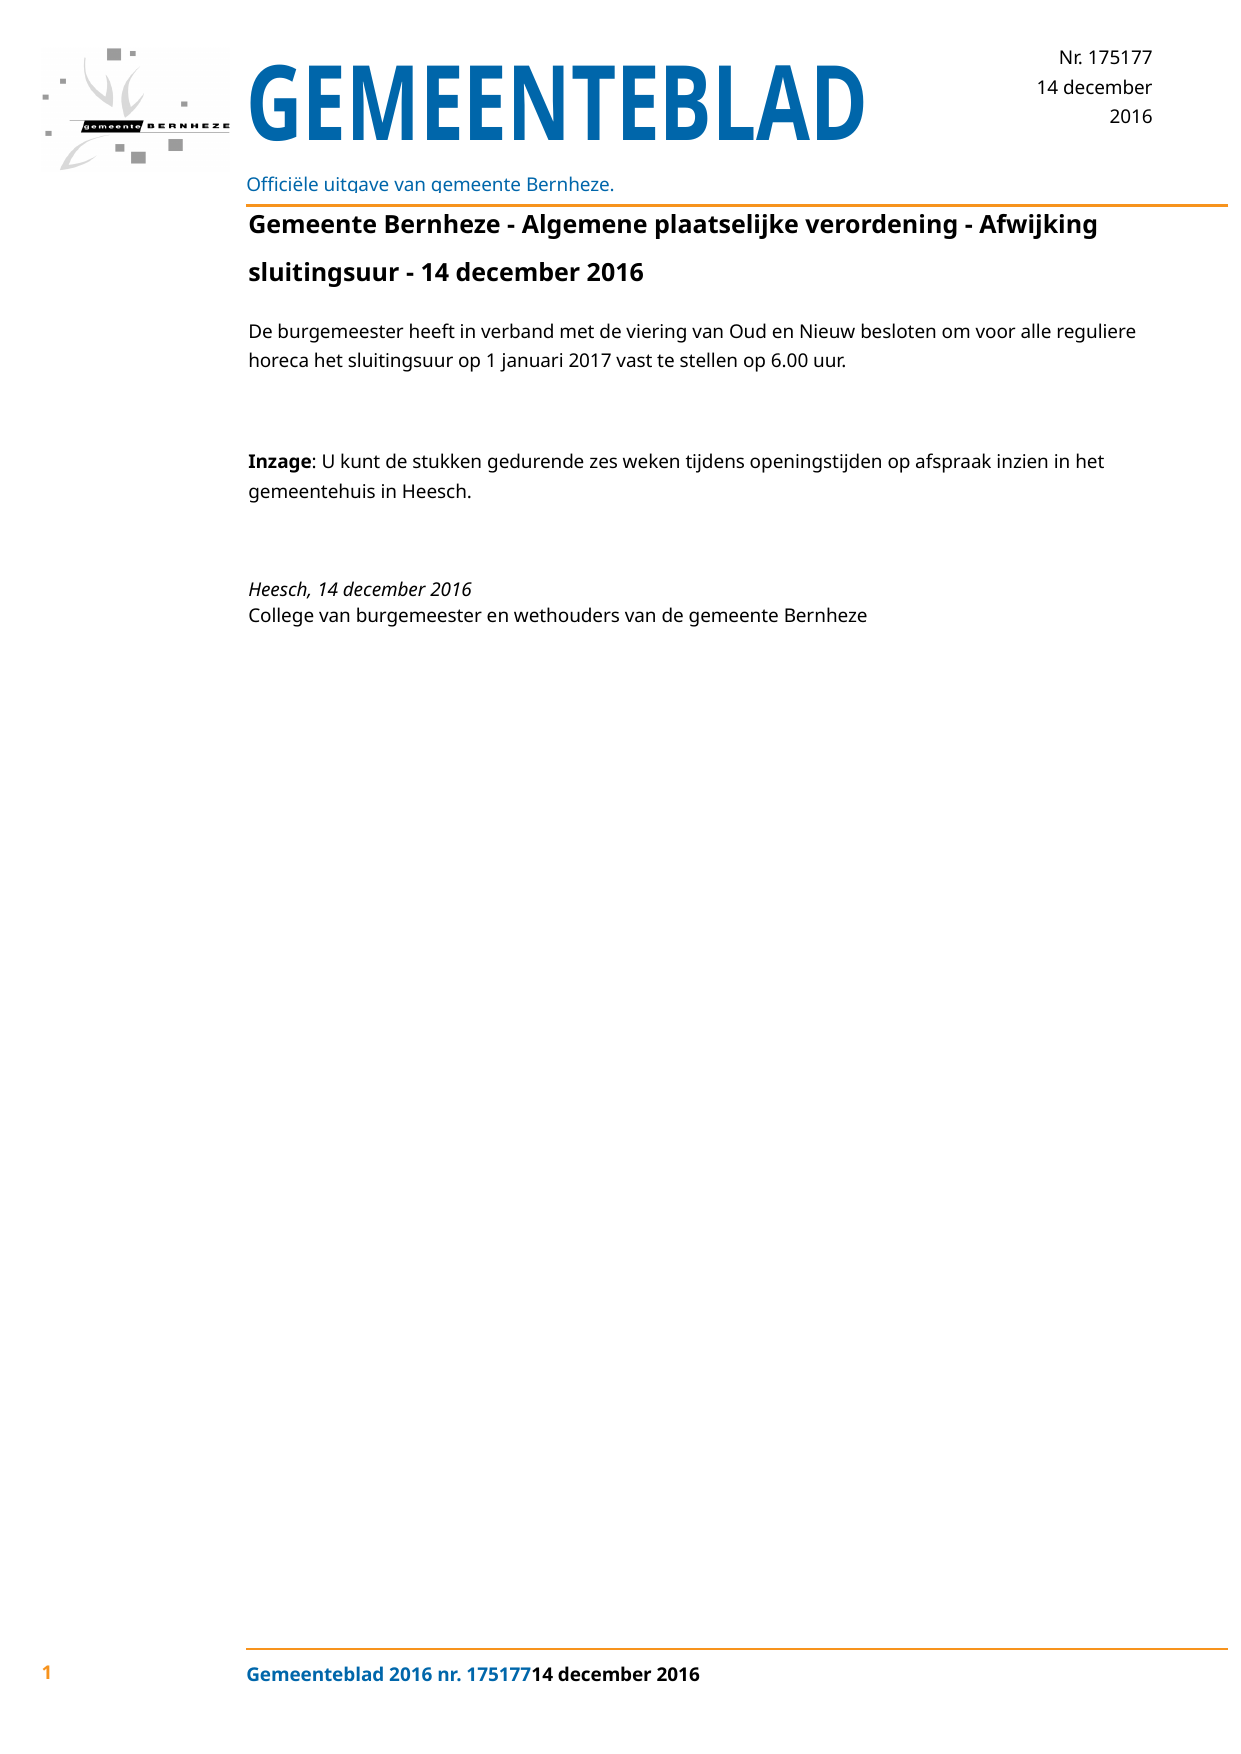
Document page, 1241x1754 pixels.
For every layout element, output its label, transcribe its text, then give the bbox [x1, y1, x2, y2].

text Gemeente Bernheze - Algemene plaatselijke verordening - Afwijking sluitingsuur - 14 december 2016 [248, 207, 1152, 288]
text De burgemeester heeft in verband met de viering van Oud en Nieuw besloten om voor alle reguliere horeca het sluitingsuur op 1 januari 2017 vast te stellen op 6.00 uur. [248, 318, 1152, 373]
text Heesch, 14 december 2016 [248, 576, 1152, 602]
picture [41, 47, 231, 172]
text College van burgemeester en wethouders van de gemeente Bernheze [248, 602, 1152, 628]
text Inzage: U kunt de stukken gedurende zes weken tijdens openingstijden op afspraak inzien in het gemeentehuis in Heesch. [248, 448, 1152, 504]
